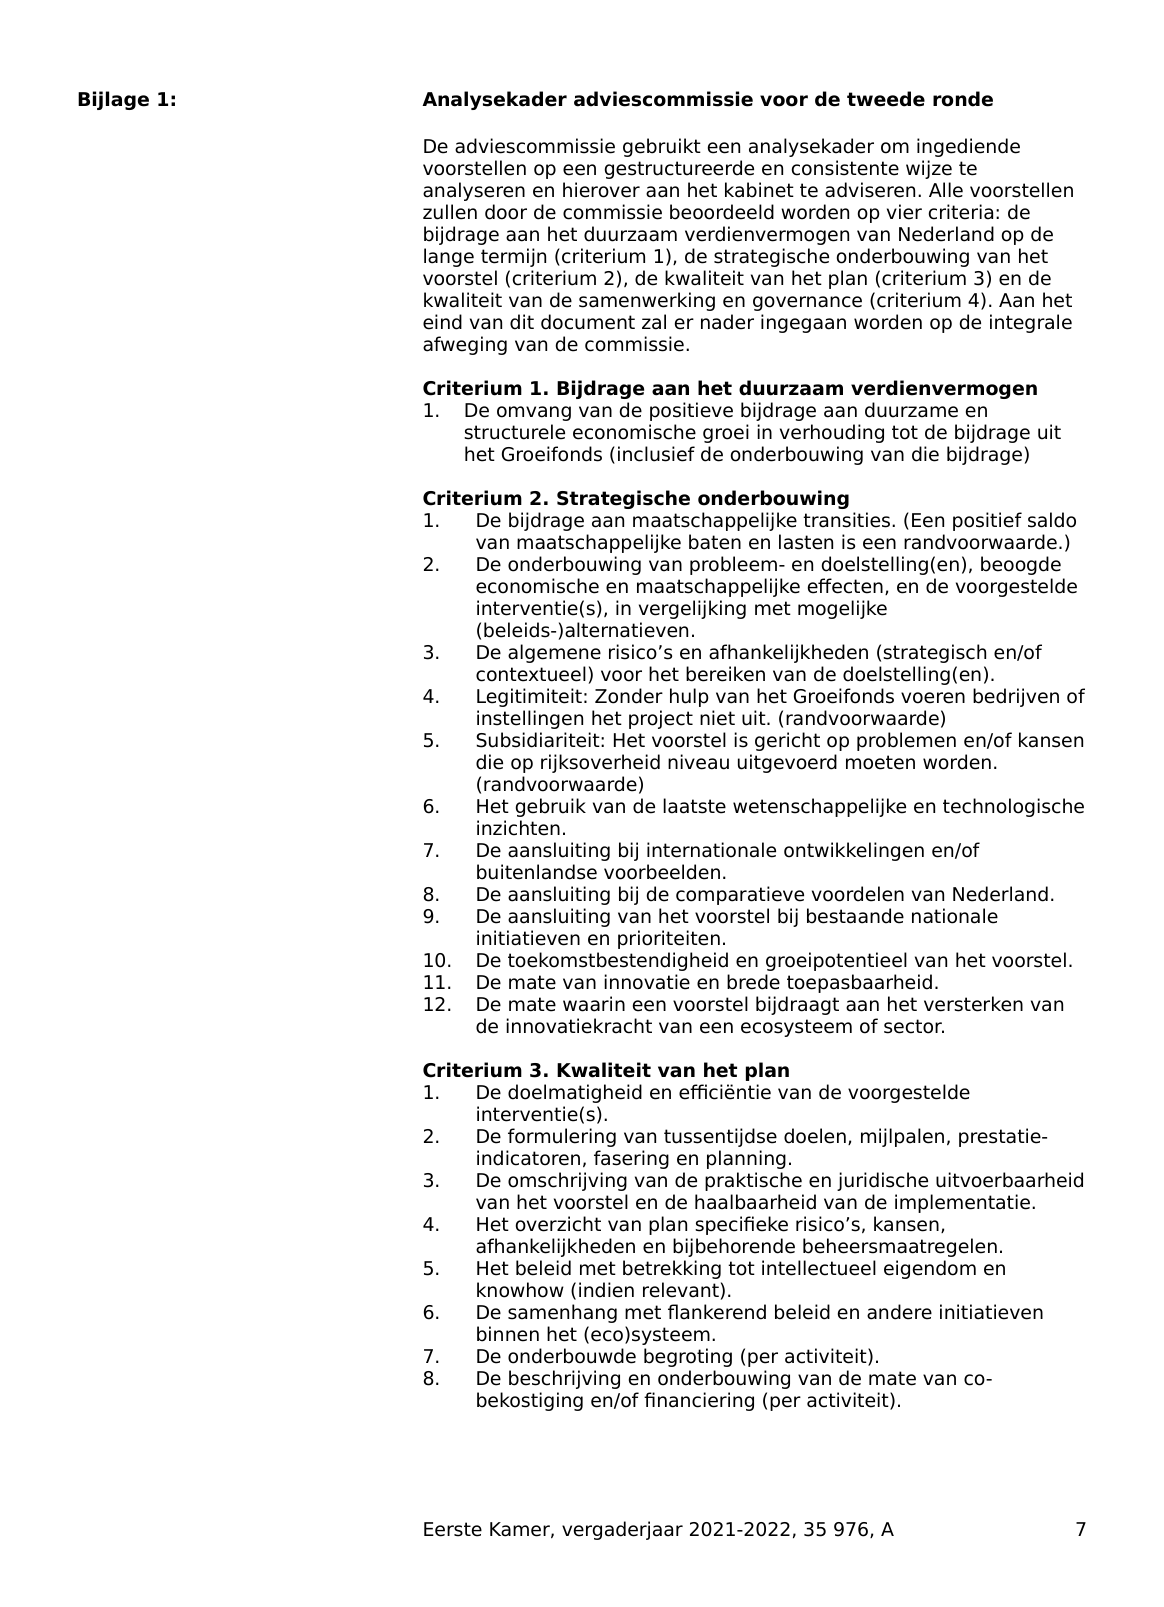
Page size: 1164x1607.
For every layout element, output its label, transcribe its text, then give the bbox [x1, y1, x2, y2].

text 8. De beschrijving en onderbouwing van de mate van co-bekostiging en/of financiering (per activiteit). [422, 1367, 1087, 1411]
text 1. De doelmatigheid en efficiëntie van de voorgestelde interventie(s). [422, 1082, 1087, 1126]
subtitle Criterium 2. Strategische onderbouwing [422, 488, 1087, 510]
text 5. Het beleid met betrekking tot intellectueel eigendom en knowhow (indien relevant). [422, 1258, 1087, 1302]
text 11. De mate van innovatie en brede toepasbaarheid. [422, 972, 1087, 994]
subtitle Criterium 3. Kwaliteit van het plan [422, 1060, 1087, 1082]
text 6. De samenhang met flankerend beleid en andere initiatieven binnen het (eco)systeem. [422, 1302, 1087, 1346]
text 1. De omvang van de positieve bijdrage aan duurzame en structurele economische groei in verhouding tot de bijdrage uit het Groeifonds (inclusief de onderbouwing van die bijdrage) [422, 400, 1087, 466]
text 3. De omschrijving van de praktische en juridische uitvoerbaarheid van het voorstel en de haalbaarheid van de implementatie. [422, 1170, 1087, 1214]
text 8. De aansluiting bij de comparatieve voordelen van Nederland. [422, 884, 1087, 906]
text 3. De algemene risico’s en afhankelijkheden (strategisch en/of contextueel) voor het bereiken van de doelstelling(en). [422, 642, 1087, 686]
text 7. De onderbouwde begroting (per activiteit). [422, 1346, 1087, 1367]
text 4. Het overzicht van plan specifieke risico’s, kansen, afhankelijkheden en bijbehorende beheersmaatregelen. [422, 1214, 1087, 1258]
text 7. De aansluiting bij internationale ontwikkelingen en/of buitenlandse voorbeelden. [422, 840, 1087, 884]
text 4. Legitimiteit: Zonder hulp van het Groeifonds voeren bedrijven of instellingen het project niet uit. (randvoorwaarde) [422, 686, 1087, 730]
text 1. De bijdrage aan maatschappelijke transities. (Een positief saldo van maatschappelijke baten en lasten is een randvoorwaarde.) [422, 510, 1087, 554]
text 12. De mate waarin een voorstel bijdraagt aan het versterken van de innovatiekracht van een ecosysteem of sector. [422, 994, 1087, 1038]
text 9. De aansluiting van het voorstel bij bestaande nationale initiatieven en prioriteiten. [422, 906, 1087, 950]
text 6. Het gebruik van de laatste wetenschappelijke en technologische inzichten. [422, 796, 1087, 840]
text 2. De onderbouwing van probleem- en doelstelling(en), beoogde economische en maatschappelijke effecten, en de voorgestelde interventie(s), in vergelijking met mogelijke (beleids-)alternatieven. [422, 554, 1087, 642]
text 2. De formulering van tussentijdse doelen, mijlpalen, prestatie-indicatoren, fasering en planning. [422, 1126, 1087, 1170]
text 5. Subsidiariteit: Het voorstel is gericht op problemen en/of kansen die op rijksoverheid niveau uitgevoerd moeten worden. (randvoorwaarde) [422, 730, 1087, 796]
subtitle Bijlage 1: Analysekader adviescommissie voor de tweede ronde [77, 89, 1087, 111]
subtitle Criterium 1. Bijdrage aan het duurzaam verdienvermogen [422, 378, 1087, 400]
text 10. De toekomstbestendigheid en groeipotentieel van het voorstel. [422, 950, 1087, 972]
text De adviescommissie gebruikt een analysekader om ingediende voorstellen op een gestructureerde en consistente wijze te analyseren en hierover aan het kabinet te adviseren. Alle voorstellen zullen door de commissie beoordeeld worden op vier criteria: de bijdrage aan het duurzaam verdienvermogen van Nederland op de lange termijn (criterium 1), de strategische onderbouwing van het voorstel (criterium 2), de kwaliteit van het plan (criterium 3) en de kwaliteit van de samenwerking en governance (criterium 4). Aan het eind van dit document zal er nader ingegaan worden op de integrale afweging van de commissie. [422, 136, 1087, 356]
